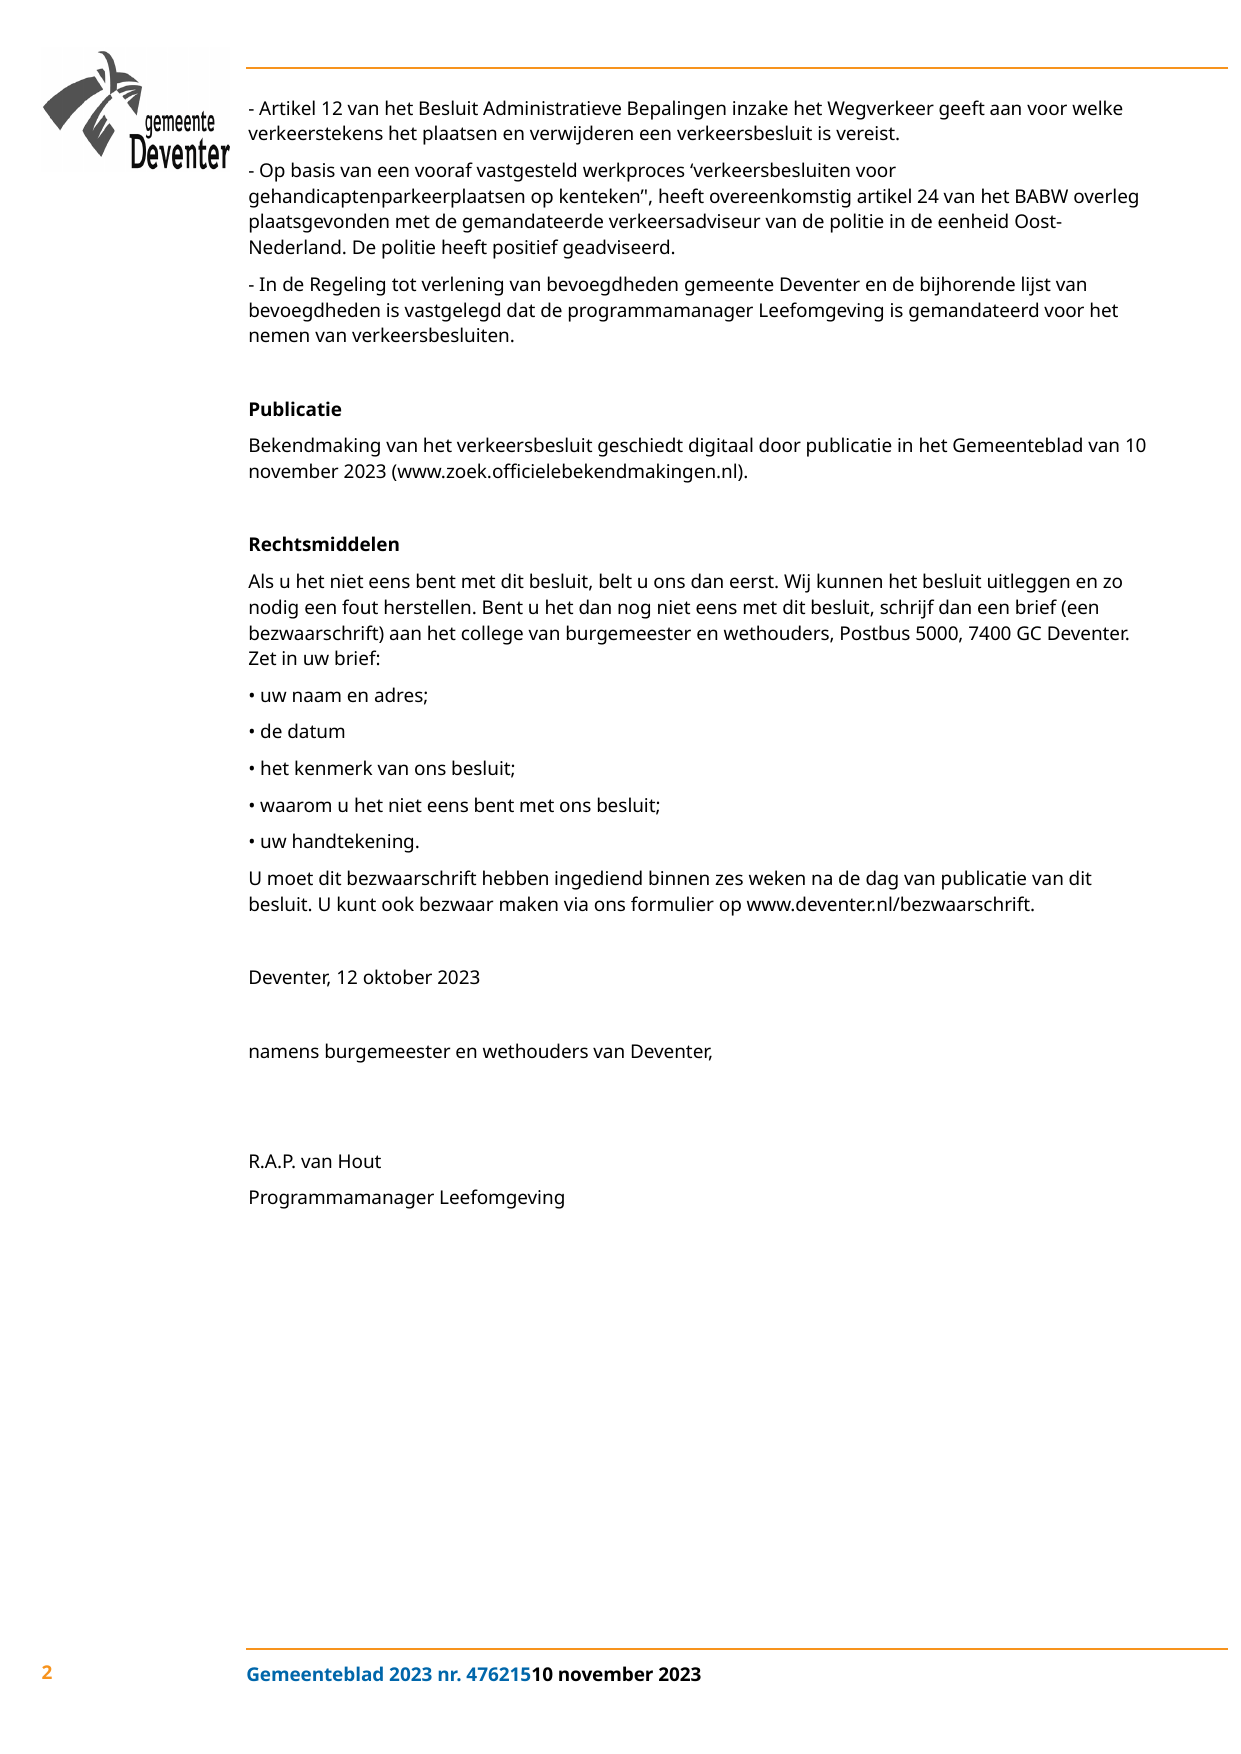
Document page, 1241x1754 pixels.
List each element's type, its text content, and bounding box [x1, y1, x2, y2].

text Rechtsmiddelen [248, 532, 1152, 557]
text • uw handtekening. [248, 829, 1152, 854]
text Publicatie [248, 396, 1152, 422]
text namens burgemeester en wethouders van Deventer, [248, 1038, 1152, 1063]
text • uw naam en adres; [248, 682, 1152, 708]
text - Artikel 12 van het Besluit Administratieve Bepalingen inzake het Wegverkeer geeft aan voor welke verkeerstekens het plaatsen en verwijderen een verkeersbesluit is vereist. [248, 95, 1152, 146]
text - In de Regeling tot verlening van bevoegdheden gemeente Deventer en de bijhorende lijst van bevoegdheden is vastgelegd dat de programmamanager Leefomgeving is gemandateerd voor het nemen van verkeersbesluiten. [248, 271, 1152, 348]
text Programmamanager Leefomgeving [248, 1184, 1152, 1210]
text R.A.P. van Hout [248, 1148, 1152, 1173]
text Bekendmaking van het verkeersbesluit geschiedt digitaal door publicatie in het Gemeenteblad van 10 november 2023 (www.zoek.officielebekendmakingen.nl). [248, 432, 1152, 484]
picture [41, 47, 231, 172]
text U moet dit bezwaarschrift hebben ingediend binnen zes weken na de dag van publicatie van dit besluit. U kunt ook bezwaar maken via ons formulier op www.deventer.nl/bezwaarschrift. [248, 865, 1152, 917]
text • het kenmerk van ons besluit; [248, 755, 1152, 781]
text Deventer, 12 oktober 2023 [248, 964, 1152, 990]
text • waarom u het niet eens bent met ons besluit; [248, 792, 1152, 818]
text - Op basis van een vooraf vastgesteld werkproces ‘verkeersbesluiten voor gehandicaptenparkeerplaatsen op kenteken’', heeft overeenkomstig artikel 24 van het BABW overleg plaatsgevonden met de gemandateerde verkeersadviseur van de politie in de eenheid Oost-Nederland. De politie heeft positief geadviseerd. [248, 157, 1152, 260]
text • de datum [248, 719, 1152, 744]
text Als u het niet eens bent met dit besluit, belt u ons dan eerst. Wij kunnen het besluit uitleggen en zo nodig een fout herstellen. Bent u het dan nog niet eens met dit besluit, schrijf dan een brief (een bezwaarschrift) aan het college van burgemeester en wethouders, Postbus 5000, 7400 GC Deventer. Zet in uw brief: [248, 568, 1152, 671]
